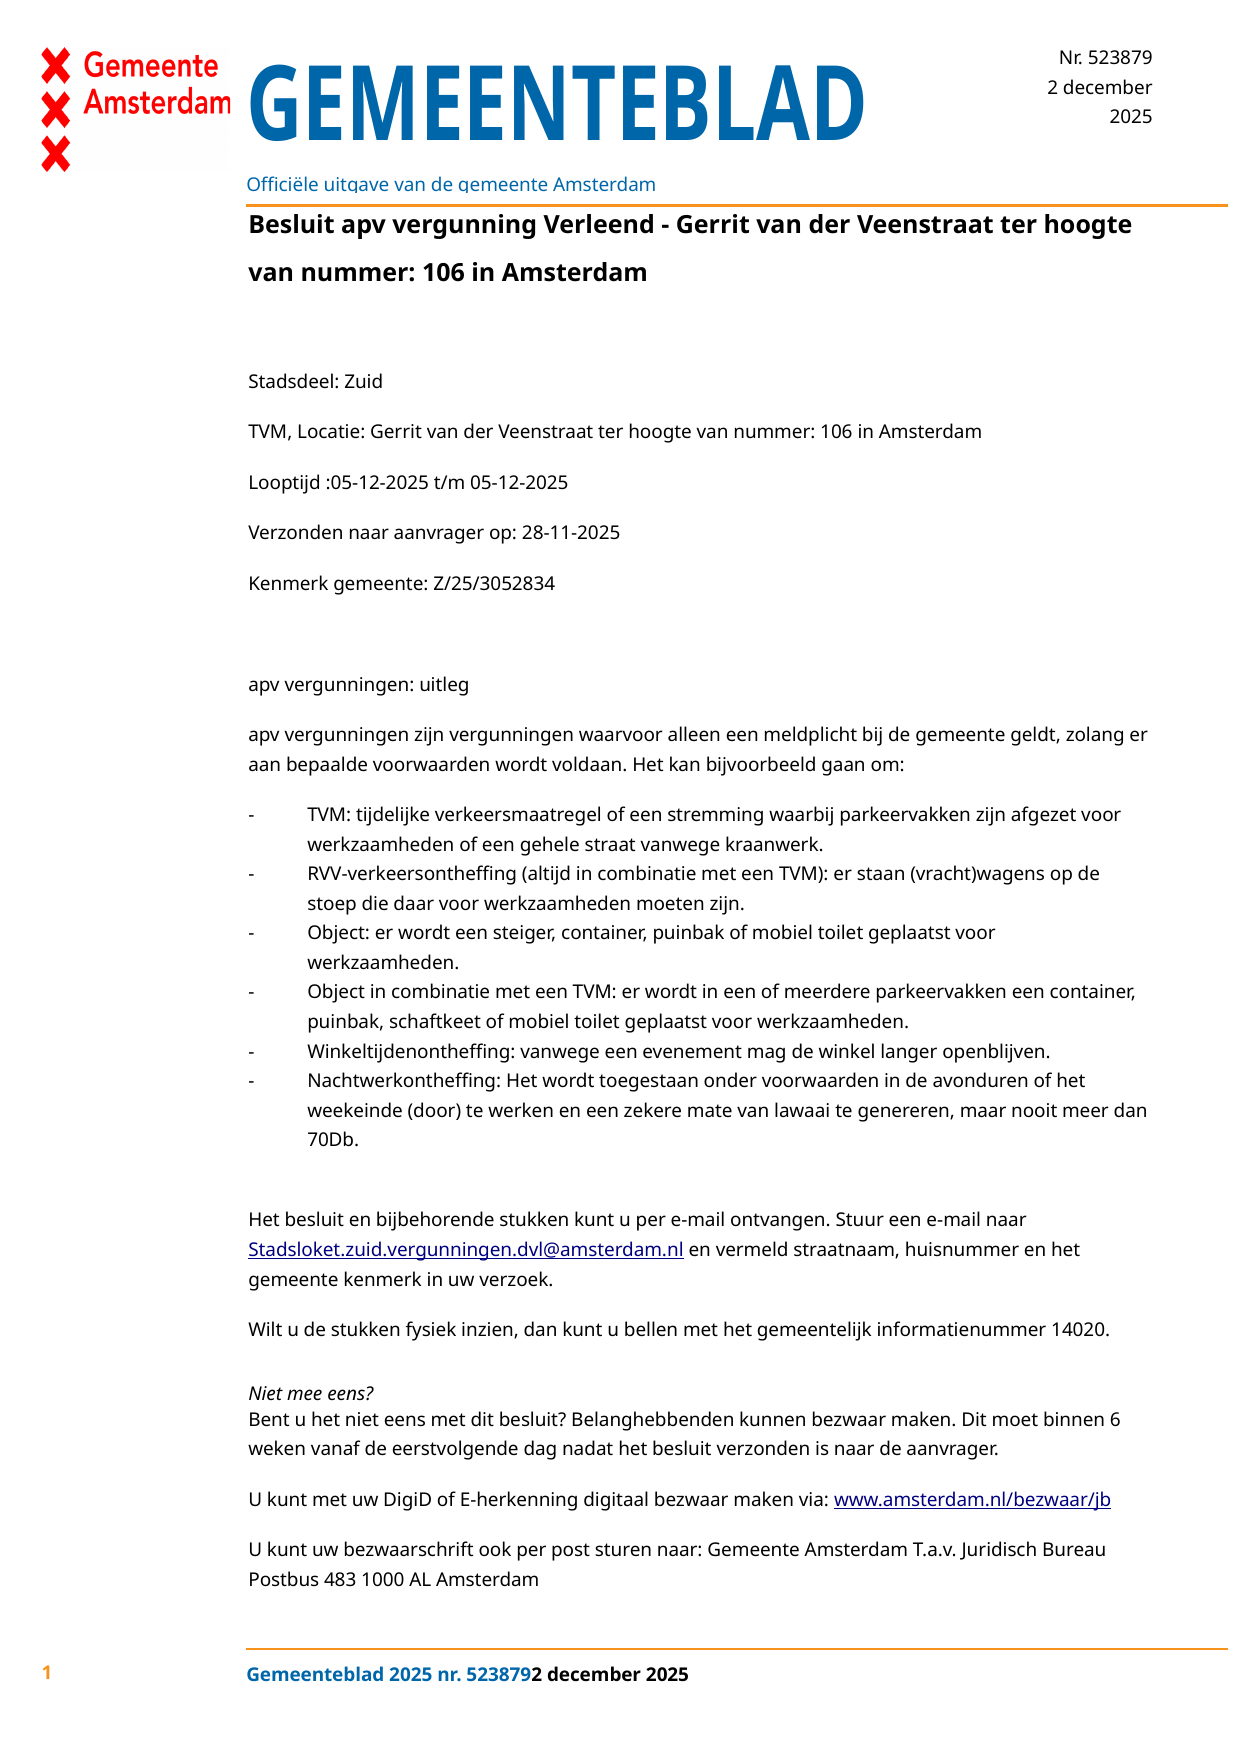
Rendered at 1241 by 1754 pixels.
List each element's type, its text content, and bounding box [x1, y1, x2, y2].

list Object in combinatie met een TVM: er wordt in een of meerdere parkeervakken een container, puinbak, schaftkeet of mobiel toilet geplaatst voor werkzaamheden. [248, 979, 1152, 1034]
list TVM: tijdelijke verkeersmaatregel of een stremming waarbij parkeervakken zijn afgezet voor werkzaamheden of een gehele straat vanwege kraanwerk. [248, 801, 1152, 857]
list Nachtwerkontheffing: Het wordt toegestaan onder voorwaarden in de avonduren of het weekeinde (door) te werken en een zekere mate van lawaai te genereren, maar nooit meer dan 70Db. [248, 1067, 1152, 1152]
text apv vergunningen: uitleg [248, 671, 1152, 697]
list Object: er wordt een steiger, container, puinbak of mobiel toilet geplaatst voor werkzaamheden. [248, 919, 1152, 975]
text Niet mee eens? [248, 1380, 1152, 1406]
text Kenmerk gemeente: Z/25/3052834 [248, 570, 1152, 596]
text Besluit apv vergunning Verleend - Gerrit van der Veenstraat ter hoogte van nummer: 106 in Amsterdam [248, 207, 1152, 288]
text U kunt uw bezwaarschrift ook per post sturen naar: Gemeente Amsterdam T.a.v. Juridisch Bureau Postbus 483 1000 AL Amsterdam [248, 1536, 1152, 1592]
text apv vergunningen zijn vergunningen waarvoor alleen een meldplicht bij de gemeente geldt, zolang er aan bepaalde voorwaarden wordt voldaan. Het kan bijvoorbeeld gaan om: [248, 721, 1152, 777]
text U kunt met uw DigiD of E-herkenning digitaal bezwaar maken via: www.amsterdam.nl/bezwaar/jb [248, 1486, 1152, 1512]
text Wilt u de stukken fysiek inzien, dan kunt u bellen met het gemeentelijk informatienummer 14020. [248, 1316, 1152, 1342]
text Stadsdeel: Zuid [248, 368, 1152, 394]
text TVM, Locatie: Gerrit van der Veenstraat ter hoogte van nummer: 106 in Amsterdam [248, 419, 1152, 444]
text Bent u het niet eens met dit besluit? Belanghebbenden kunnen bezwaar maken. Dit moet binnen 6 weken vanaf de eerstvolgende dag nadat het besluit verzonden is naar de aanvrager. [248, 1406, 1152, 1461]
text Het besluit en bijbehorende stukken kunt u per e-mail ontvangen. Stuur een e-mail naar Stadsloket.zuid.vergunningen.dvl@amsterdam.nl en vermeld straatnaam, huisnummer en het gemeente kenmerk in uw verzoek. [248, 1207, 1152, 1292]
text Verzonden naar aanvrager op: 28-11-2025 [248, 519, 1152, 545]
list RVV-verkeersontheffing (altijd in combinatie met een TVM): er staan (vracht)wagens op de stoep die daar voor werkzaamheden moeten zijn. [248, 860, 1152, 916]
picture [41, 47, 231, 172]
text Looptijd :05-12-2025 t/m 05-12-2025 [248, 469, 1152, 495]
list Winkeltijdenontheffing: vanwege een evenement mag de winkel langer openblijven. [248, 1038, 1152, 1064]
